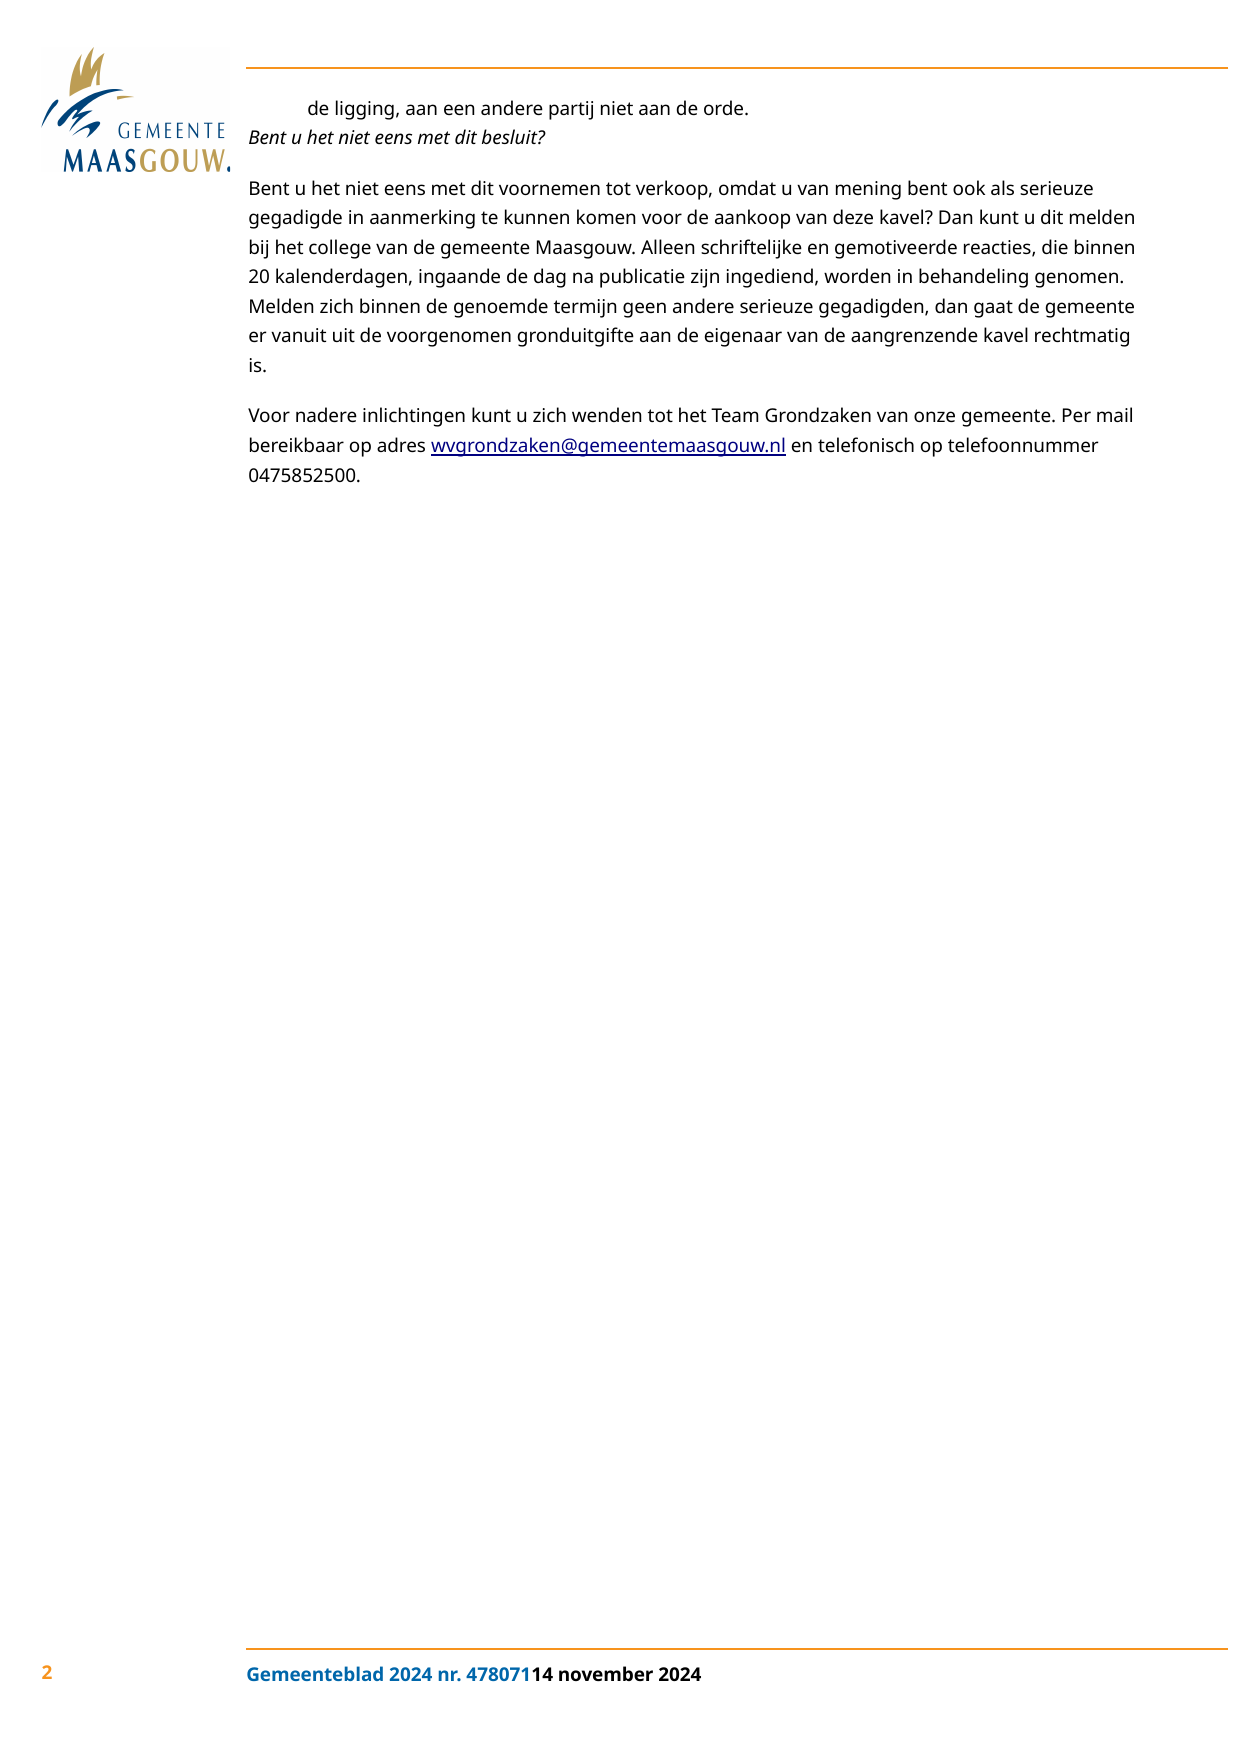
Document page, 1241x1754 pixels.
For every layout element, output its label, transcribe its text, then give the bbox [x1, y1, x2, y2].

text Bent u het niet eens met dit voornemen tot verkoop, omdat u van mening bent ook als serieuze gegadigde in aanmerking te kunnen komen voor de aankoop van deze kavel? Dan kunt u dit melden bij het college van de gemeente Maasgouw. Alleen schriftelijke en gemotiveerde reacties, die binnen 20 kalenderdagen, ingaande de dag na publicatie zijn ingediend, worden in behandeling genomen. Melden zich binnen de genoemde termijn geen andere serieuze gegadigden, dan gaat de gemeente er vanuit uit de voorgenomen gronduitgifte aan de eigenaar van de aangrenzende kavel rechtmatig is. [248, 175, 1152, 378]
list de ligging, aan een andere partij niet aan de orde. [248, 95, 1152, 121]
text Voor nadere inlichtingen kunt u zich wenden tot het Team Grondzaken van onze gemeente. Per mail bereikbaar op adres wvgrondzaken@gemeentemaasgouw.nl en telefonisch op telefoonnummer 0475852500. [248, 403, 1152, 488]
picture [41, 47, 231, 172]
text Bent u het niet eens met dit besluit? [248, 124, 1152, 150]
